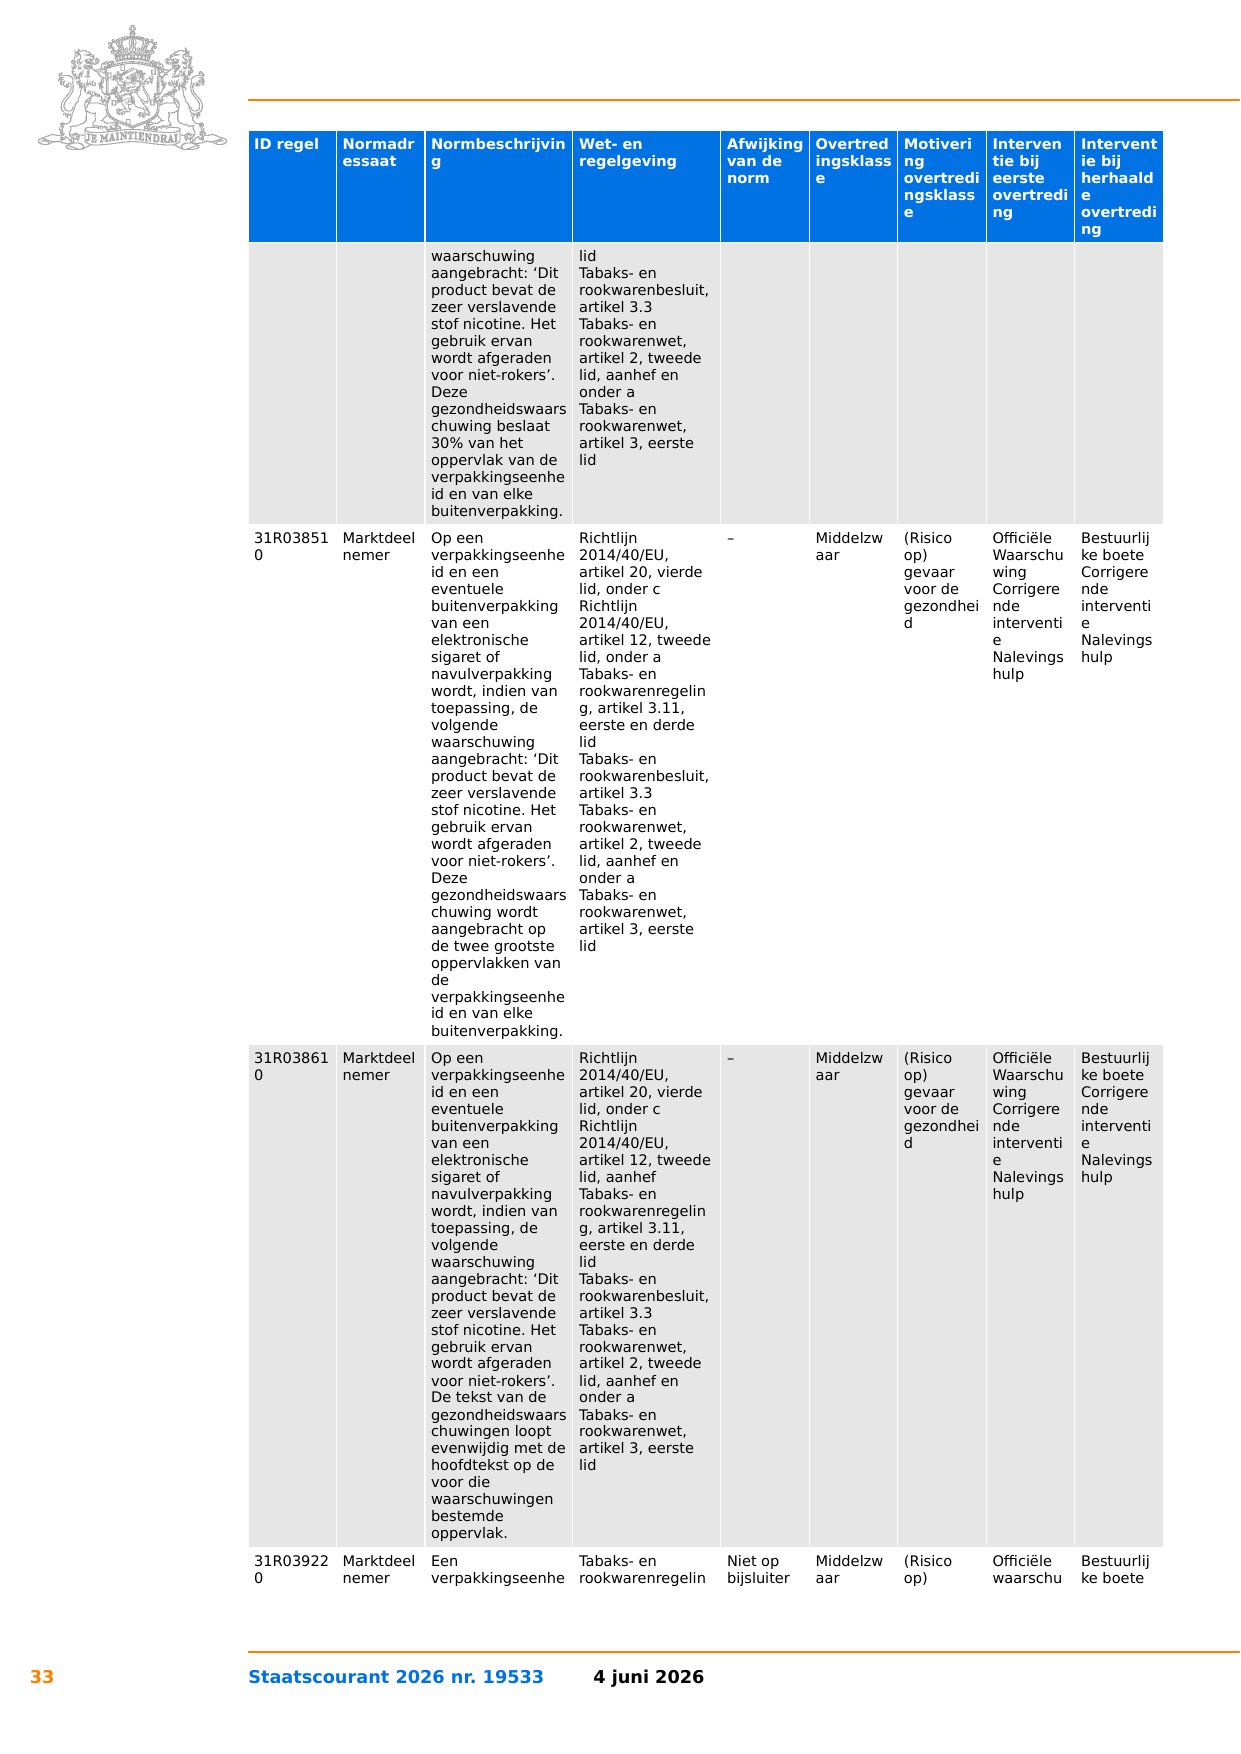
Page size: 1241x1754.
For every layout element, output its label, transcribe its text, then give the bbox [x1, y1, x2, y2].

table_cell Officiële Waarschuwing Corrigerende interventie Nalevingshulp [987, 1045, 1074, 1547]
table_header Interventie bij herhaalde overtreding [1075, 131, 1163, 242]
table_header Normadressaat [337, 131, 424, 242]
table_header Wet- en regelgeving [573, 131, 720, 242]
table_cell Richtlijn 2014/40/EU, artikel 20, vierde lid, onder c Richtlijn 2014/40/EU, artikel 12, tweede lid, onder a Tabaks- en rookwarenregeling, artikel 3.11, eerste en derde lid Tabaks- en rookwarenbesluit, artikel 3.3 Tabaks- en rookwarenwet, artikel 2, tweede lid, aanhef en onder a Tabaks- en rookwarenwet, artikel 3, eerste lid [573, 525, 720, 1044]
table_cell Richtlijn 2014/40/EU, artikel 20, vierde lid, onder c Richtlijn 2014/40/EU, artikel 12, tweede lid, aanhef Tabaks- en rookwarenregeling, artikel 3.11, eerste en derde lid Tabaks- en rookwarenbesluit, artikel 3.3 Tabaks- en rookwarenwet, artikel 2, tweede lid, aanhef en onder a Tabaks- en rookwarenwet, artikel 3, eerste lid [573, 1045, 720, 1547]
table_cell [721, 243, 809, 524]
table_cell – [721, 525, 809, 1044]
table_cell Marktdeelnemer [337, 1548, 424, 1591]
table_cell (Risico op) gevaar voor de gezondheid [898, 1045, 986, 1547]
table_cell Bestuurlijke boete [1075, 1548, 1163, 1591]
picture [38, 25, 227, 150]
table_cell Officiële Waarschuwing Corrigerende interventie Nalevingshulp [987, 525, 1074, 1044]
table_cell lid Tabaks- en rookwarenbesluit, artikel 3.3 Tabaks- en rookwarenwet, artikel 2, tweede lid, aanhef en onder a Tabaks- en rookwarenwet, artikel 3, eerste lid [573, 243, 720, 524]
table_cell 31R038510 [249, 525, 336, 1044]
table_cell – [721, 1045, 809, 1547]
table_cell Middelzwaar [810, 1548, 897, 1591]
table_cell Officiële waarschu [987, 1548, 1074, 1591]
table_header Interventie bij eerste overtreding [987, 131, 1074, 242]
table_cell Middelzwaar [810, 1045, 897, 1547]
table_cell Marktdeelnemer [337, 525, 424, 1044]
table_cell Middelzwaar [810, 525, 897, 1044]
table_cell [249, 243, 336, 524]
table_cell [1075, 243, 1163, 524]
table_cell Tabaks- en rookwarenregelin [573, 1548, 720, 1591]
table_cell Op een verpakkingseenheid en een eventuele buitenverpakking van een elektronische sigaret of navulverpakking wordt, indien van toepassing, de volgende waarschuwing aangebracht: ‘Dit product bevat de zeer verslavende stof nicotine. Het gebruik ervan wordt afgeraden voor niet-rokers’. De tekst van de gezondheidswaarschuwingen loopt evenwijdig met de hoofdtekst op de voor die waarschuwingen bestemde oppervlak. [426, 1045, 572, 1547]
table_cell [898, 243, 986, 524]
table_header Afwijking van de norm [721, 131, 809, 242]
table_cell (Risico op) [898, 1548, 986, 1591]
table_cell Bestuurlijke boete Corrigerende interventie Nalevingshulp [1075, 525, 1163, 1044]
table_cell Marktdeelnemer [337, 1045, 424, 1547]
table_cell Een verpakkingseenhe [426, 1548, 572, 1591]
table_header Overtredingsklasse [810, 131, 897, 242]
table_cell [810, 243, 897, 524]
table_cell 31R038610 [249, 1045, 336, 1547]
table_header Normbeschrijving [426, 131, 572, 242]
table_cell [987, 243, 1074, 524]
table_cell [337, 243, 424, 524]
table_cell 31R039220 [249, 1548, 336, 1591]
table_cell (Risico op) gevaar voor de gezondheid [898, 525, 986, 1044]
table_cell Niet op bijsluiter [721, 1548, 809, 1591]
table_cell waarschuwing aangebracht: ‘Dit product bevat de zeer verslavende stof nicotine. Het gebruik ervan wordt afgeraden voor niet-rokers’. Deze gezondheidswaarschuwing beslaat 30% van het oppervlak van de verpakkingseenheid en van elke buitenverpakking. [426, 243, 572, 524]
table_header ID regel [249, 131, 336, 242]
table_cell Op een verpakkingseenheid en een eventuele buitenverpakking van een elektronische sigaret of navulverpakking wordt, indien van toepassing, de volgende waarschuwing aangebracht: ‘Dit product bevat de zeer verslavende stof nicotine. Het gebruik ervan wordt afgeraden voor niet-rokers’. Deze gezondheidswaarschuwing wordt aangebracht op de twee grootste oppervlakken van de verpakkingseenheid en van elke buitenverpakking. [426, 525, 572, 1044]
table_header Motivering overtredingsklasse [898, 131, 986, 242]
table_cell Bestuurlijke boete Corrigerende interventie Nalevingshulp [1075, 1045, 1163, 1547]
